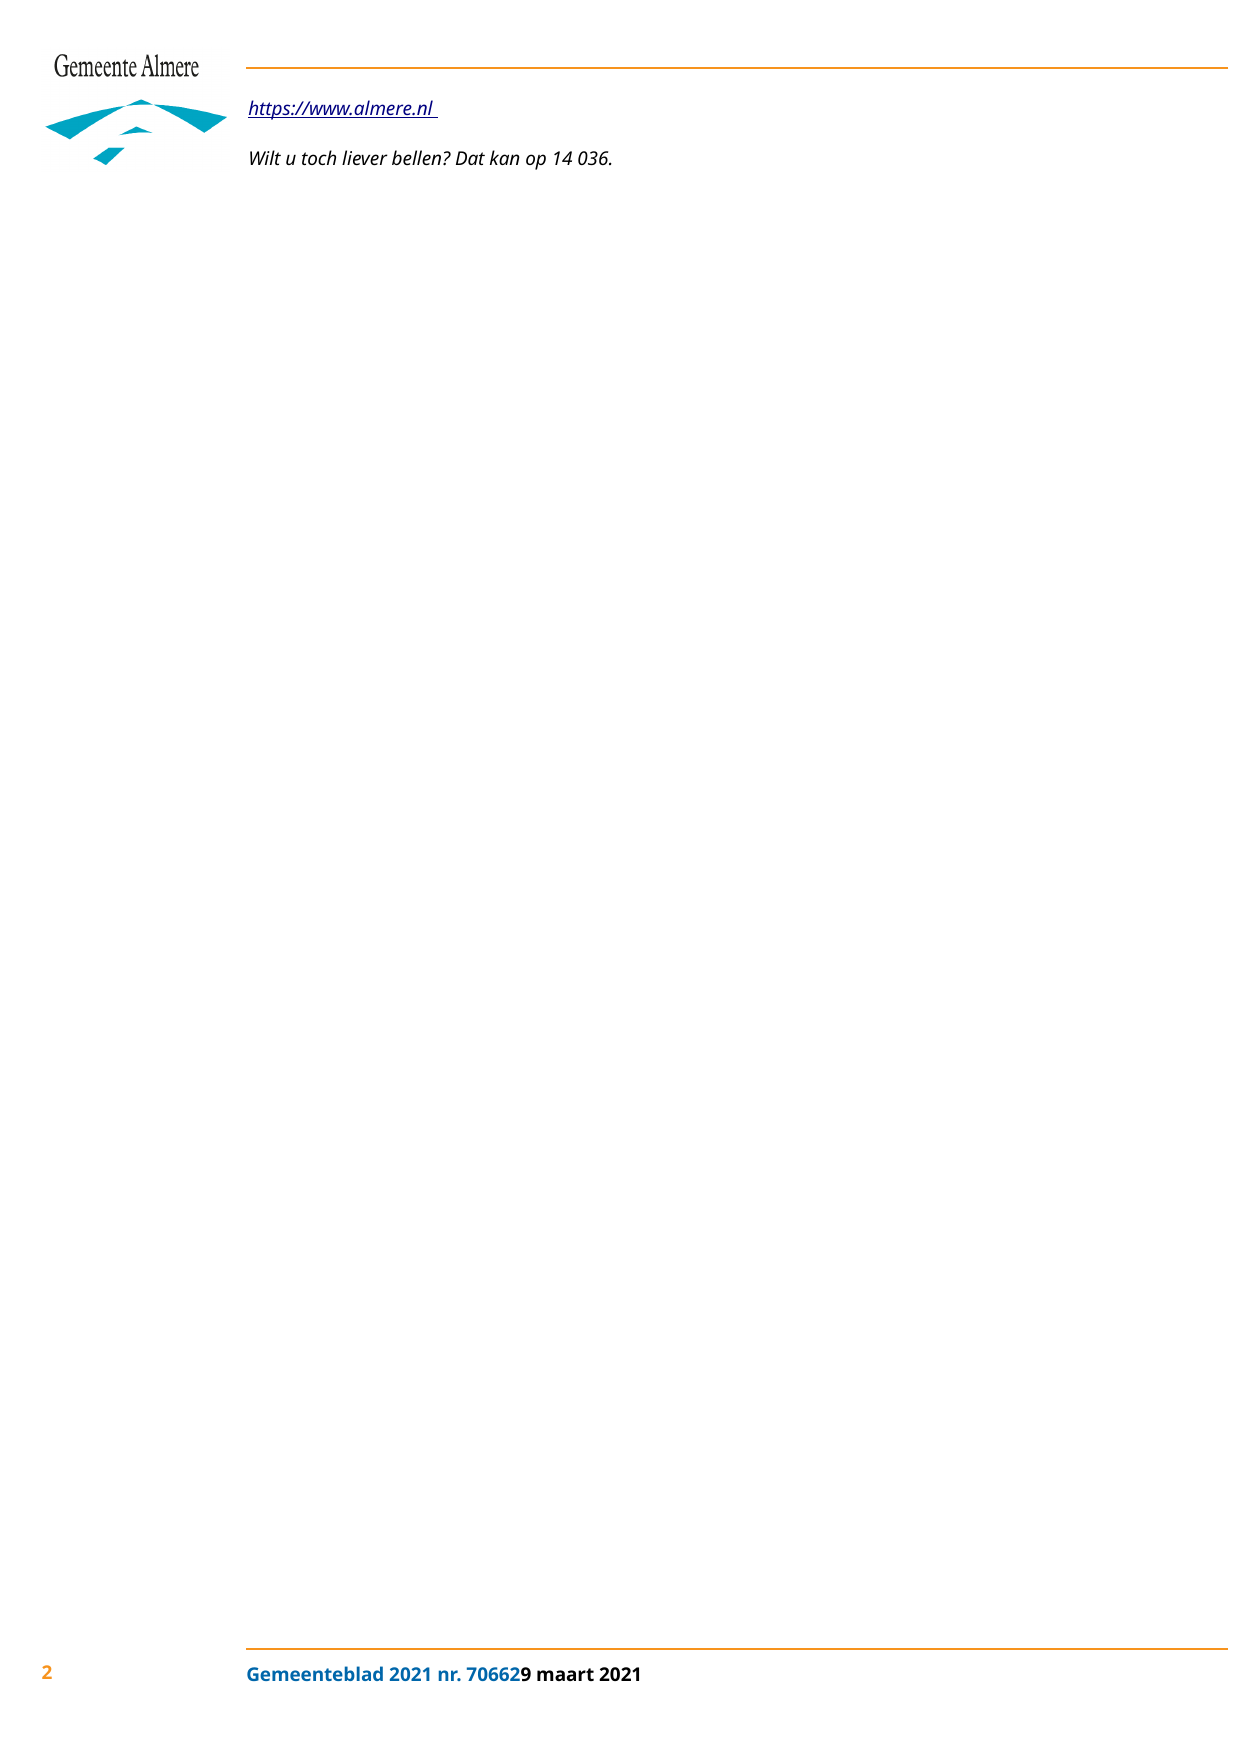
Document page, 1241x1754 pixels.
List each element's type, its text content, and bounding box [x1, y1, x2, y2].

text https://www.almere.nl [248, 95, 1152, 121]
picture [41, 47, 231, 172]
text Wilt u toch liever bellen? Dat kan op 14 036. [248, 145, 1152, 171]
